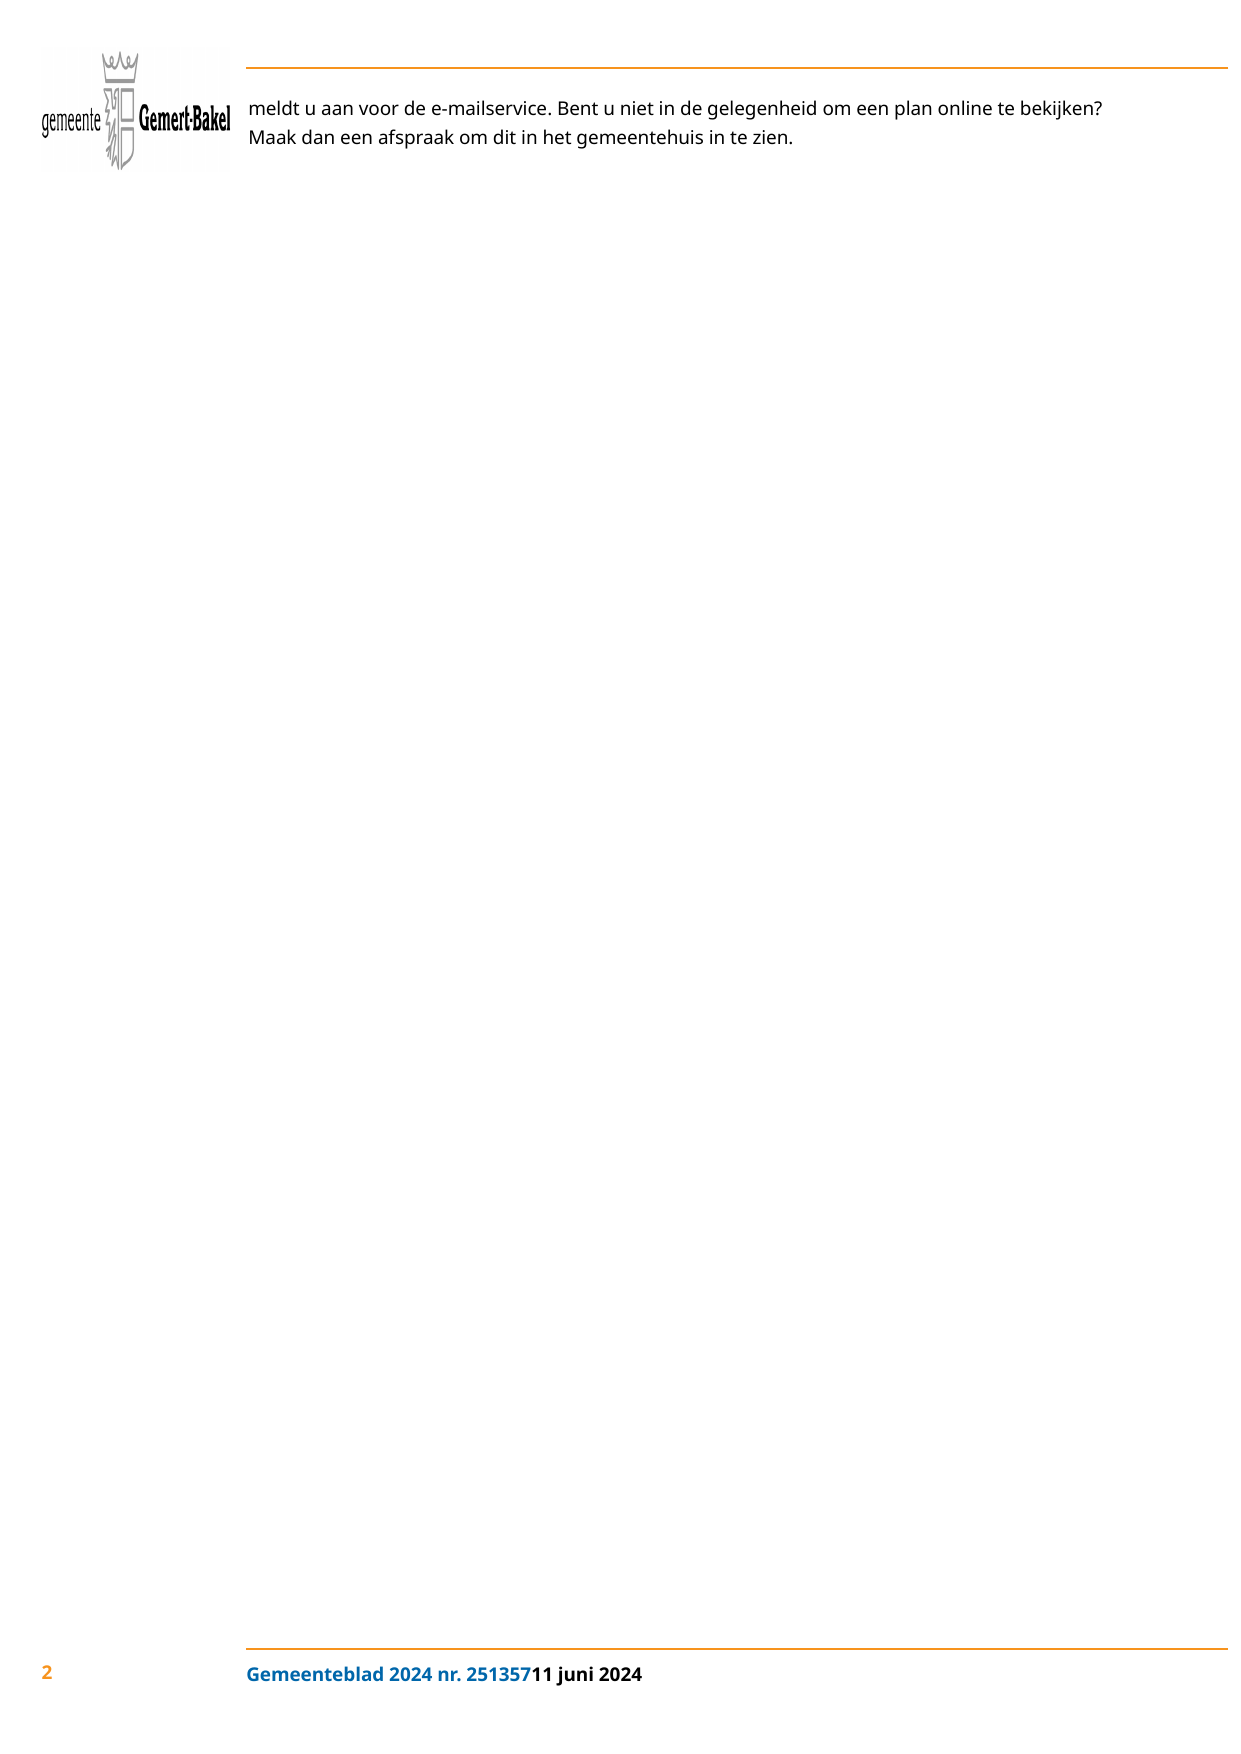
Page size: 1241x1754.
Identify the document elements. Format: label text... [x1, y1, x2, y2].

picture [41, 47, 231, 172]
text meldt u aan voor de e-mailservice. Bent u niet in de gelegenheid om een plan online te bekijken? Maak dan een afspraak om dit in het gemeentehuis in te zien. [248, 95, 1152, 150]
